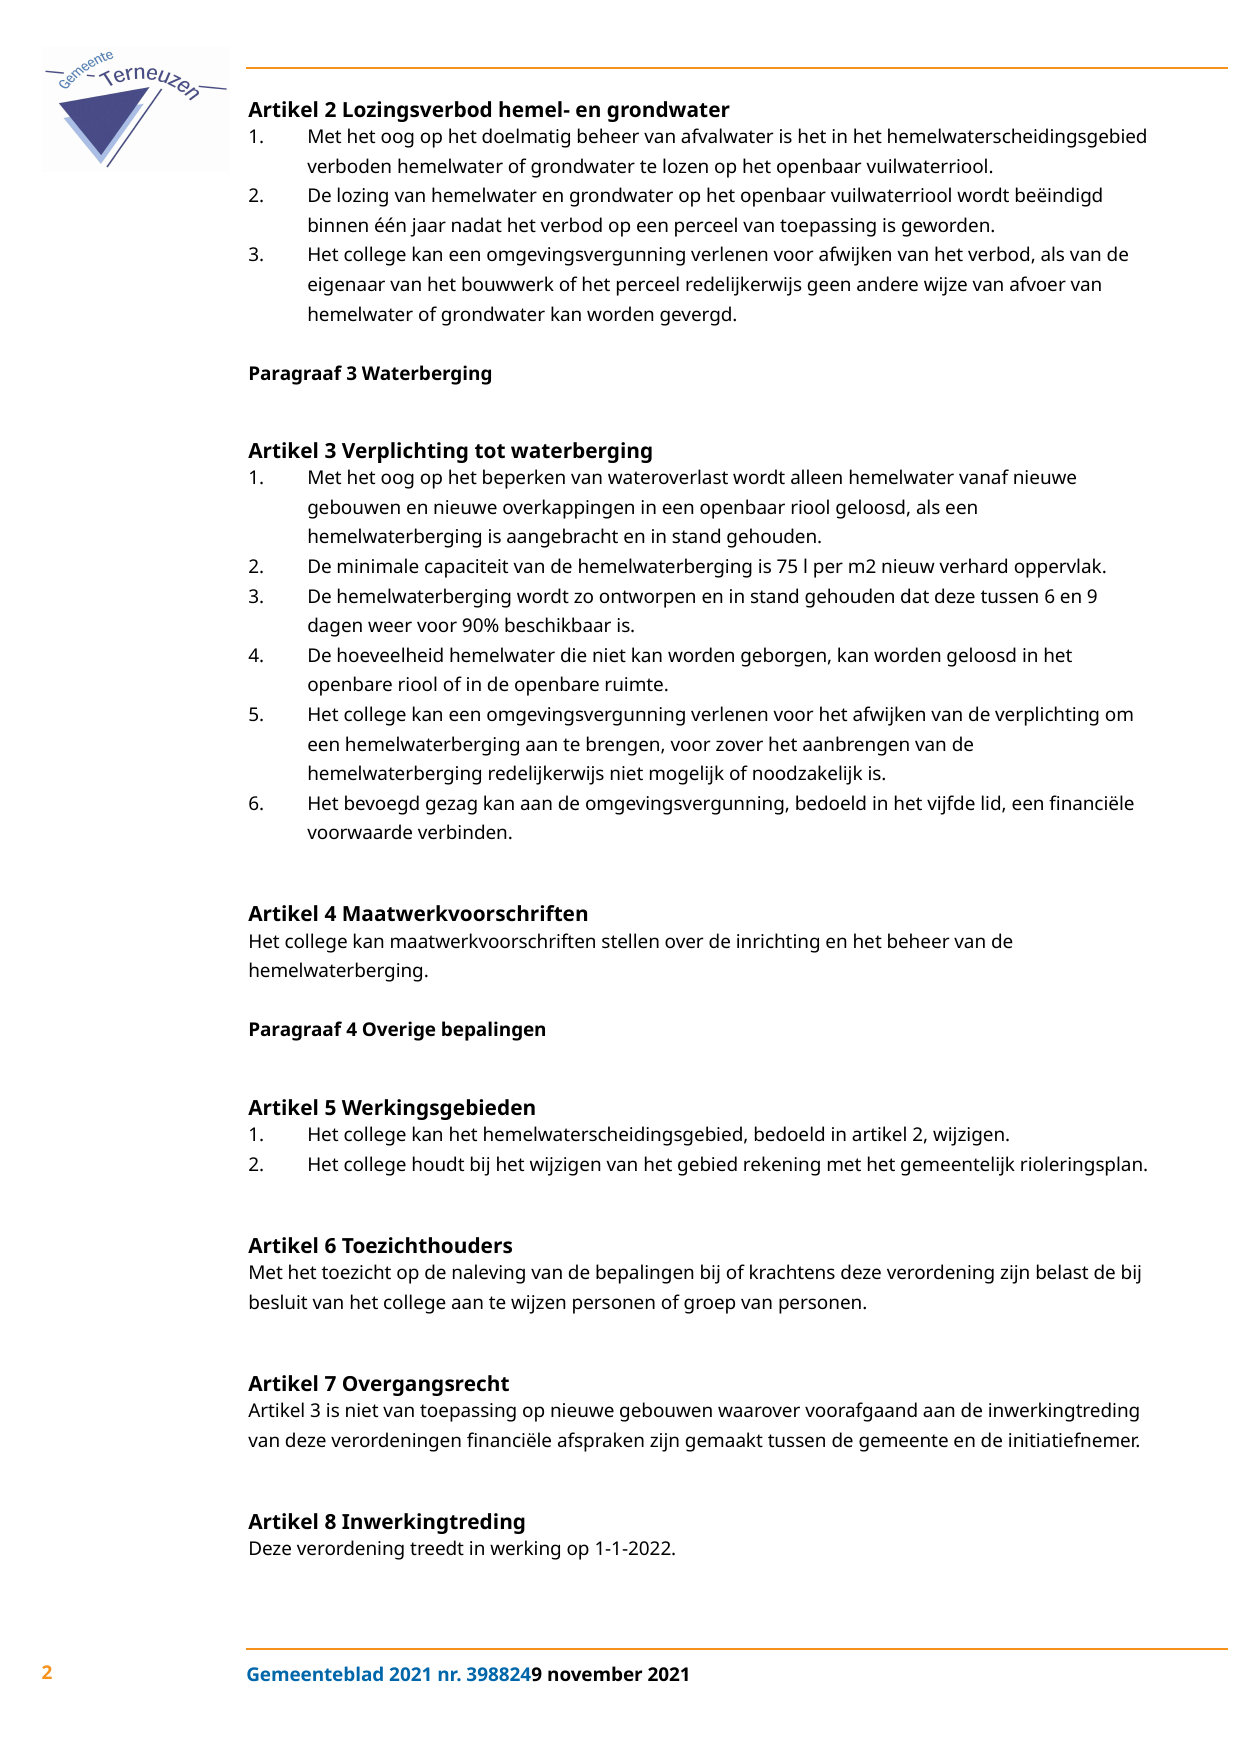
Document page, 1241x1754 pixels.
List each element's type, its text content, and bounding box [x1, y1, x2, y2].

text Artikel 3 is niet van toepassing op nieuwe gebouwen waarover voorafgaand aan de inwerkingtreding van deze verordeningen financiële afspraken zijn gemaakt tussen de gemeente en de initiatiefnemer. [248, 1397, 1152, 1453]
text Artikel 6 Toezichthouders [248, 1231, 1152, 1259]
picture [41, 47, 231, 172]
text Artikel 5 Werkingsgebieden [248, 1093, 1152, 1121]
text Artikel 4 Maatwerkvoorschriften [248, 899, 1152, 928]
text Artikel 2 Lozingsverbod hemel- en grondwater [248, 95, 1152, 123]
text Artikel 7 Overgangsrecht [248, 1369, 1152, 1397]
list Het college kan het hemelwaterscheidingsgebied, bedoeld in artikel 2, wijzigen. [248, 1121, 1152, 1147]
list De lozing van hemelwater en grondwater op het openbaar vuilwaterriool wordt beëindigd binnen één jaar nadat het verbod op een perceel van toepassing is geworden. [248, 182, 1152, 238]
text Paragraaf 3 Waterberging [248, 360, 1152, 386]
list Het college houdt bij het wijzigen van het gebied rekening met het gemeentelijk rioleringsplan. [248, 1151, 1152, 1177]
list Het bevoegd gezag kan aan de omgevingsvergunning, bedoeld in het vijfde lid, een financiële voorwaarde verbinden. [248, 790, 1152, 845]
list De minimale capaciteit van de hemelwaterberging is 75 l per m2 nieuw verhard oppervlak. [248, 553, 1152, 579]
text Deze verordening treedt in werking op 1-1-2022. [248, 1535, 1152, 1561]
text Artikel 8 Inwerkingtreding [248, 1507, 1152, 1535]
text Met het toezicht op de naleving van de bepalingen bij of krachtens deze verordening zijn belast de bij besluit van het college aan te wijzen personen of groep van personen. [248, 1259, 1152, 1314]
list Met het oog op het beperken van wateroverlast wordt alleen hemelwater vanaf nieuwe gebouwen en nieuwe overkappingen in een openbaar riool geloosd, als een hemelwaterberging is aangebracht en in stand gehouden. [248, 464, 1152, 549]
text Het college kan maatwerkvoorschriften stellen over de inrichting en het beheer van de hemelwaterberging. [248, 928, 1152, 983]
text Paragraaf 4 Overige bepalingen [248, 1017, 1152, 1042]
list De hoeveelheid hemelwater die niet kan worden geborgen, kan worden geloosd in het openbare riool of in de openbare ruimte. [248, 642, 1152, 697]
list Met het oog op het doelmatig beheer van afvalwater is het in het hemelwaterscheidingsgebied verboden hemelwater of grondwater te lozen op het openbaar vuilwaterriool. [248, 123, 1152, 178]
list Het college kan een omgevingsvergunning verlenen voor afwijken van het verbod, als van de eigenaar van het bouwwerk of het perceel redelijkerwijs geen andere wijze van afvoer van hemelwater of grondwater kan worden gevergd. [248, 242, 1152, 326]
list De hemelwaterberging wordt zo ontworpen en in stand gehouden dat deze tussen 6 en 9 dagen weer voor 90% beschikbaar is. [248, 583, 1152, 638]
text Artikel 3 Verplichting tot waterberging [248, 436, 1152, 464]
list Het college kan een omgevingsvergunning verlenen voor het afwijken van de verplichting om een hemelwaterberging aan te brengen, voor zover het aanbrengen van de hemelwaterberging redelijkerwijs niet mogelijk of noodzakelijk is. [248, 701, 1152, 786]
